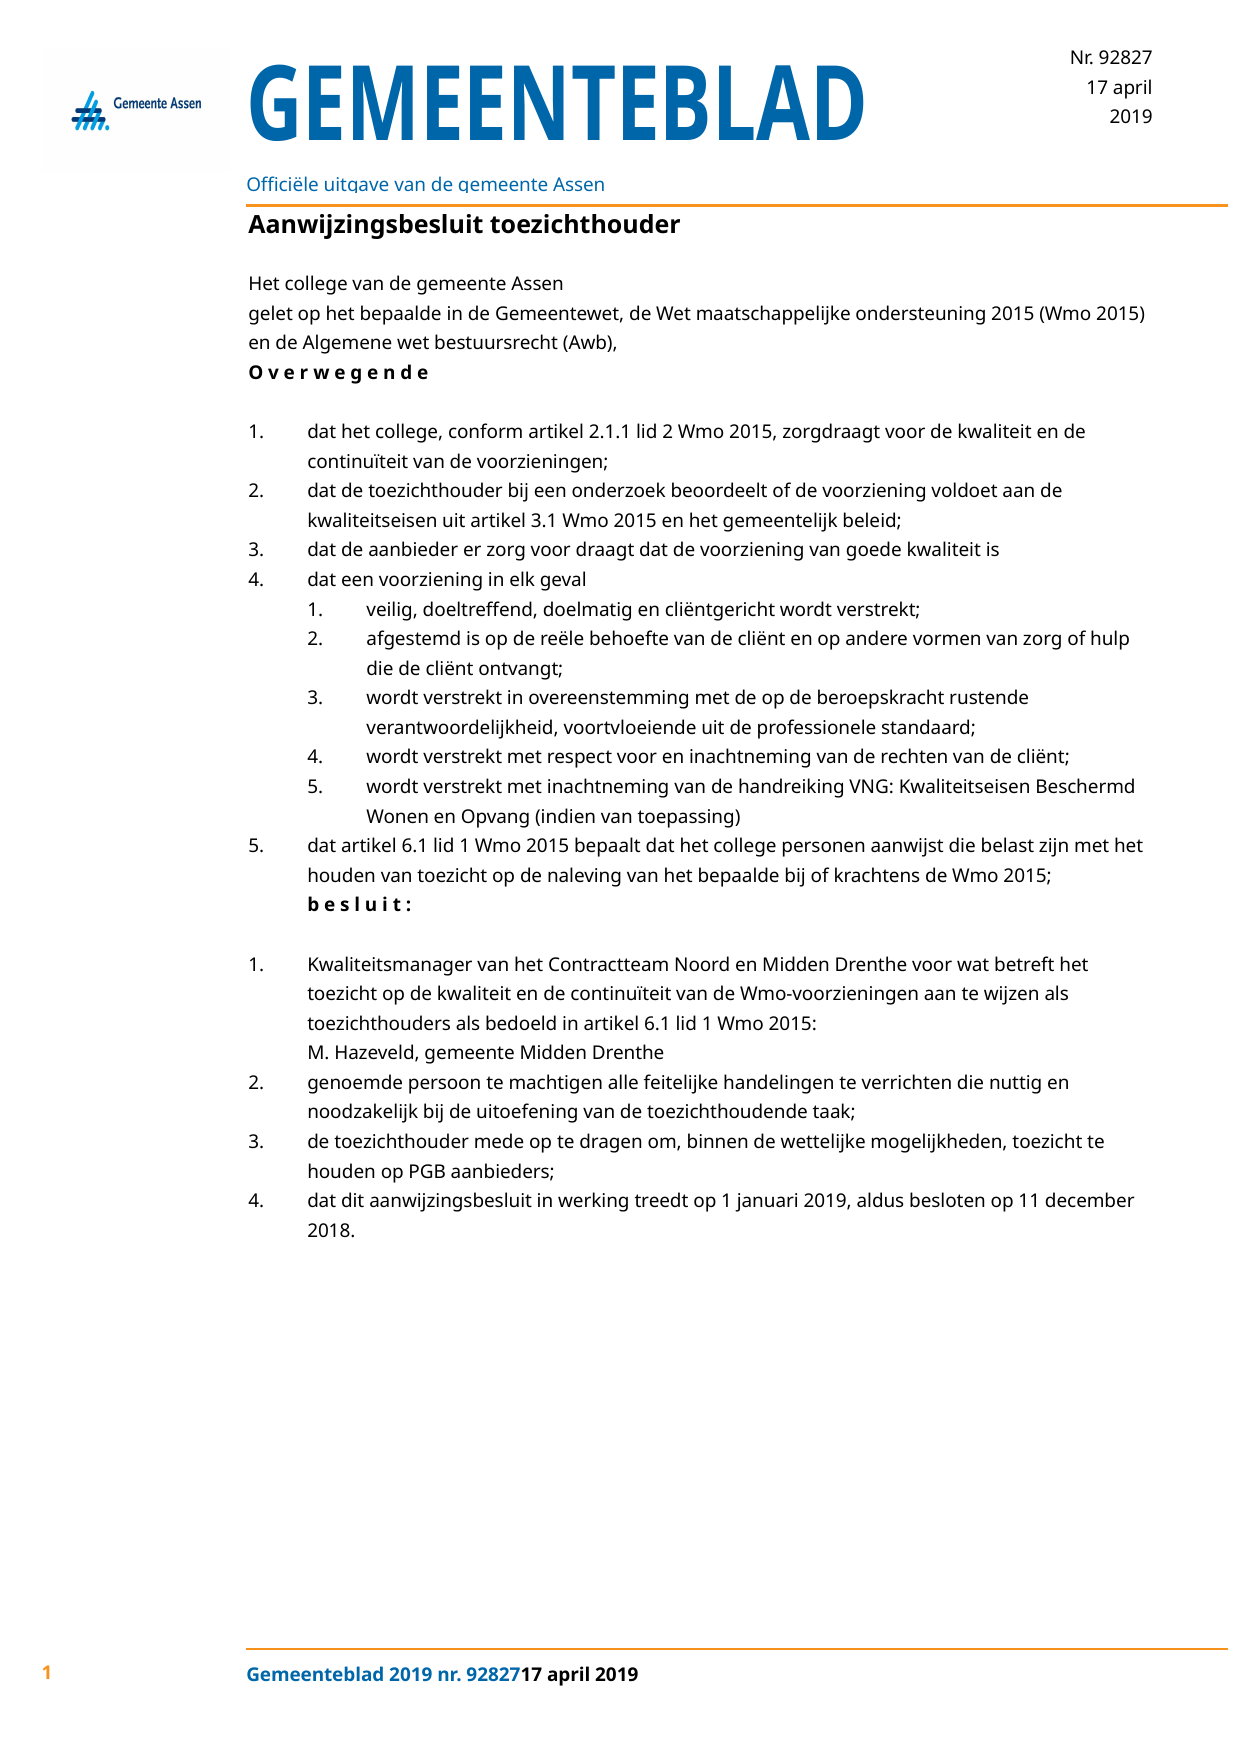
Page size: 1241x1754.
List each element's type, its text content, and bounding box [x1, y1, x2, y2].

text Aanwijzingsbesluit toezichthouder [248, 207, 1152, 241]
list wordt verstrekt in overeenstemming met de op de beroepskracht rustende verantwoordelijkheid, voortvloeiende uit de professionele standaard; [307, 684, 1152, 740]
list b e s l u i t : [248, 892, 1152, 917]
list dat een voorziening in elk geval [248, 566, 1152, 592]
text O v e r w e g e n d e [248, 359, 1152, 385]
list afgestemd is op de reële behoefte van de cliënt en op andere vormen van zorg of hulp die de cliënt ontvangt; [307, 625, 1152, 681]
list dat de aanbieder er zorg voor draagt dat de voorziening van goede kwaliteit is [248, 537, 1152, 562]
text Het college van de gemeente Assen [248, 270, 1152, 296]
list M. Hazeveld, gemeente Midden Drenthe [248, 1039, 1152, 1065]
list dat het college, conform artikel 2.1.1 lid 2 Wmo 2015, zorgdraagt voor de kwaliteit en de continuïteit van de voorzieningen; [248, 418, 1152, 473]
text gelet op het bepaalde in de Gemeentewet, de Wet maatschappelijke ondersteuning 2015 (Wmo 2015) en de Algemene wet bestuursrecht (Awb), [248, 300, 1152, 355]
list wordt verstrekt met respect voor en inachtneming van de rechten van de cliënt; [307, 744, 1152, 769]
list dat de toezichthouder bij een onderzoek beoordeelt of de voorziening voldoet aan de kwaliteitseisen uit artikel 3.1 Wmo 2015 en het gemeentelijk beleid; [248, 477, 1152, 533]
list dat dit aanwijzingsbesluit in werking treedt op 1 januari 2019, aldus besloten op 11 december 2018. [248, 1187, 1152, 1243]
list Kwaliteitsmanager van het Contractteam Noord en Midden Drenthe voor wat betreft het toezicht op de kwaliteit en de continuïteit van de Wmo-voorzieningen aan te wijzen als toezichthouders als bedoeld in artikel 6.1 lid 1 Wmo 2015: [248, 951, 1152, 1036]
list genoemde persoon te machtigen alle feitelijke handelingen te verrichten die nuttig en noodzakelijk bij de uitoefening van de toezichthoudende taak; [248, 1069, 1152, 1124]
picture [41, 47, 231, 172]
list wordt verstrekt met inachtneming van de handreiking VNG: Kwaliteitseisen Beschermd Wonen en Opvang (indien van toepassing) [307, 773, 1152, 828]
list de toezichthouder mede op te dragen om, binnen de wettelijke mogelijkheden, toezicht te houden op PGB aanbieders; [248, 1128, 1152, 1183]
list veilig, doeltreffend, doelmatig en cliëntgericht wordt verstrekt; [307, 596, 1152, 621]
list dat artikel 6.1 lid 1 Wmo 2015 bepaalt dat het college personen aanwijst die belast zijn met het houden van toezicht op de naleving van het bepaalde bij of krachtens de Wmo 2015; [248, 832, 1152, 888]
